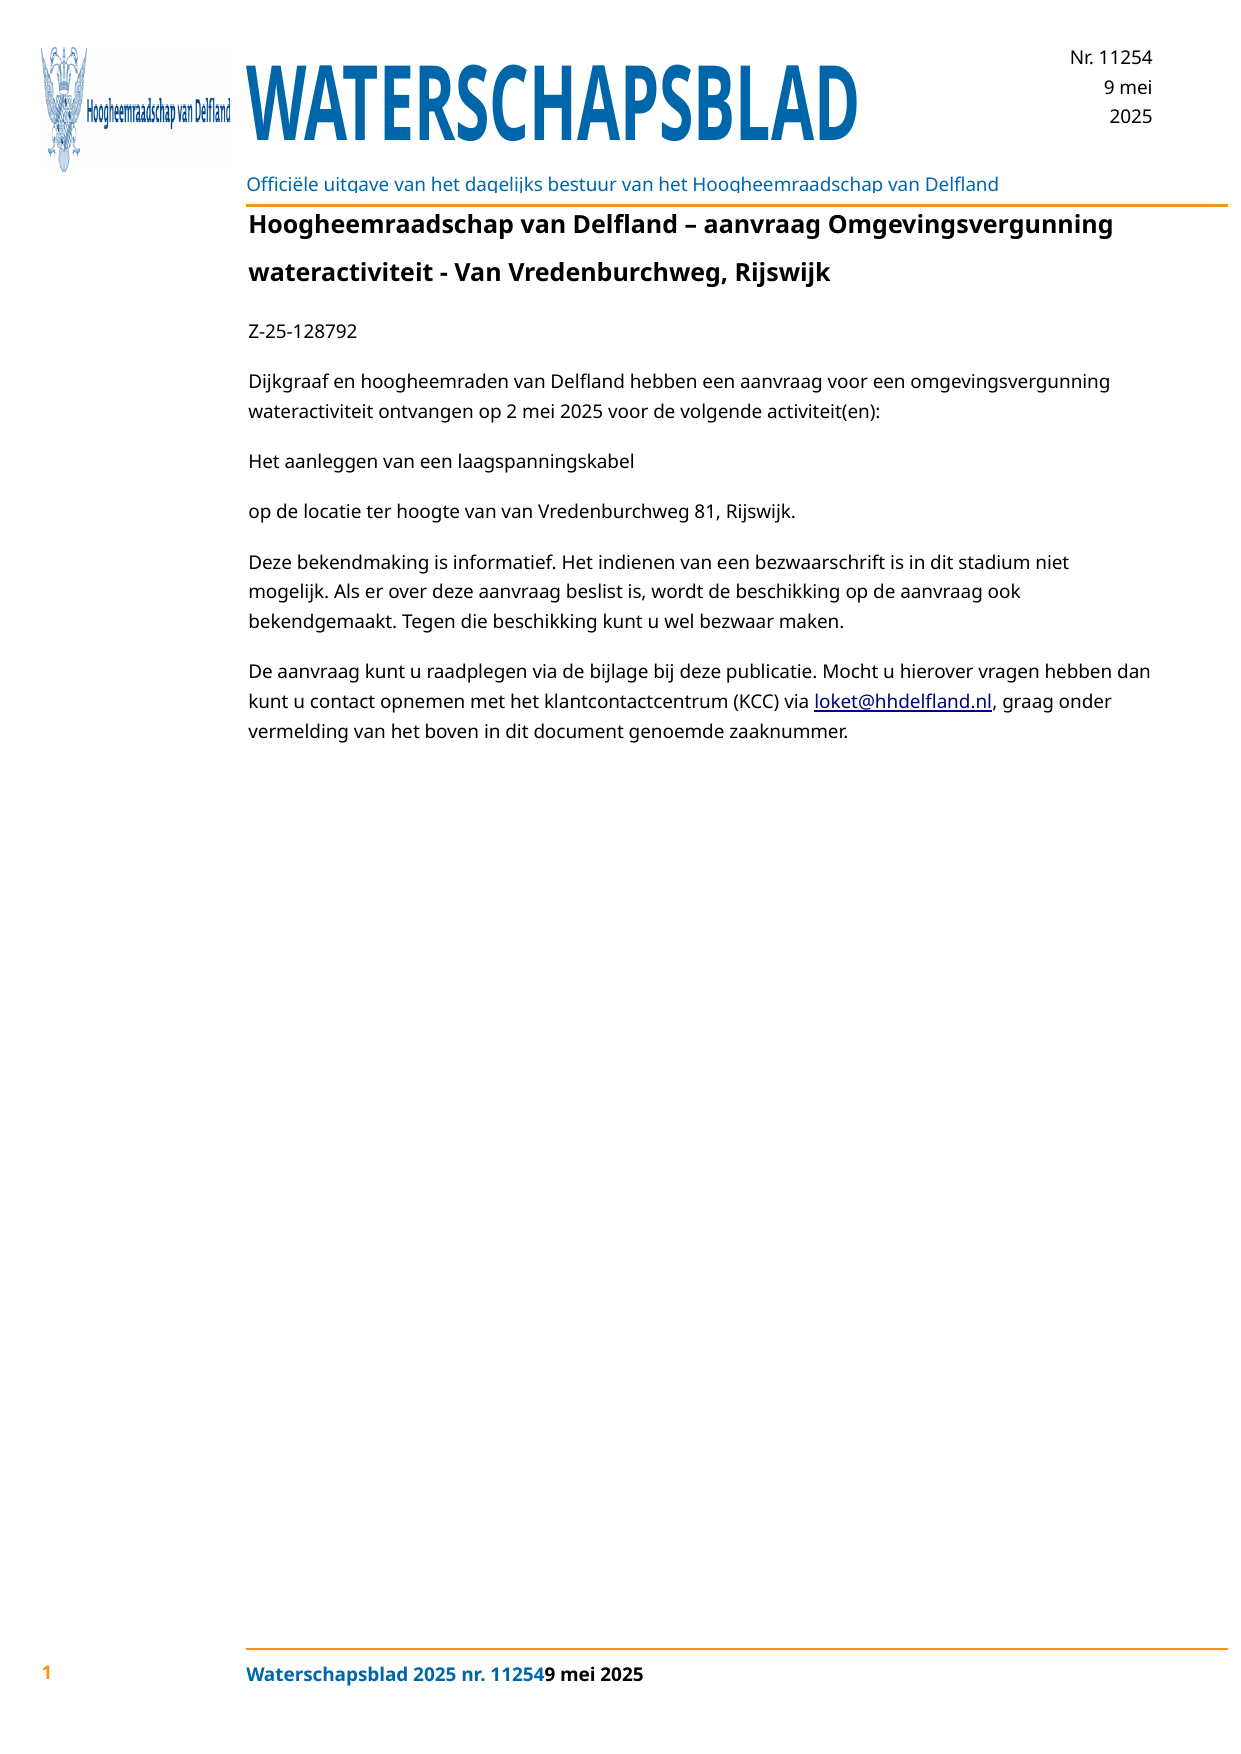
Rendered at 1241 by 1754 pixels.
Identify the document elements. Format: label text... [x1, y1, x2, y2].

picture [41, 47, 231, 172]
text De aanvraag kunt u raadplegen via de bijlage bij deze publicatie. Mocht u hierover vragen hebben dan kunt u contact opnemen met het klantcontactcentrum (KCC) via loket@hhdelfland.nl, graag onder vermelding van het boven in dit document genoemde zaaknummer. [248, 659, 1152, 744]
text op de locatie ter hoogte van van Vredenburchweg 81, Rijswijk. [248, 499, 1152, 524]
text Dijkgraaf en hoogheemraden van Delfland hebben een aanvraag voor een omgevingsvergunning wateractiviteit ontvangen op 2 mei 2025 voor de volgende activiteit(en): [248, 368, 1152, 424]
text Het aanleggen van een laagspanningskabel [248, 448, 1152, 474]
text Deze bekendmaking is informatief. Het indienen van een bezwaarschrift is in dit stadium niet mogelijk. Als er over deze aanvraag beslist is, wordt de beschikking op de aanvraag ook bekendgemaakt. Tegen die beschikking kunt u wel bezwaar maken. [248, 549, 1152, 634]
text Z-25-128792 [248, 318, 1152, 344]
text Hoogheemraadschap van Delfland – aanvraag Omgevingsvergunning wateractiviteit - Van Vredenburchweg, Rijswijk [248, 207, 1152, 288]
